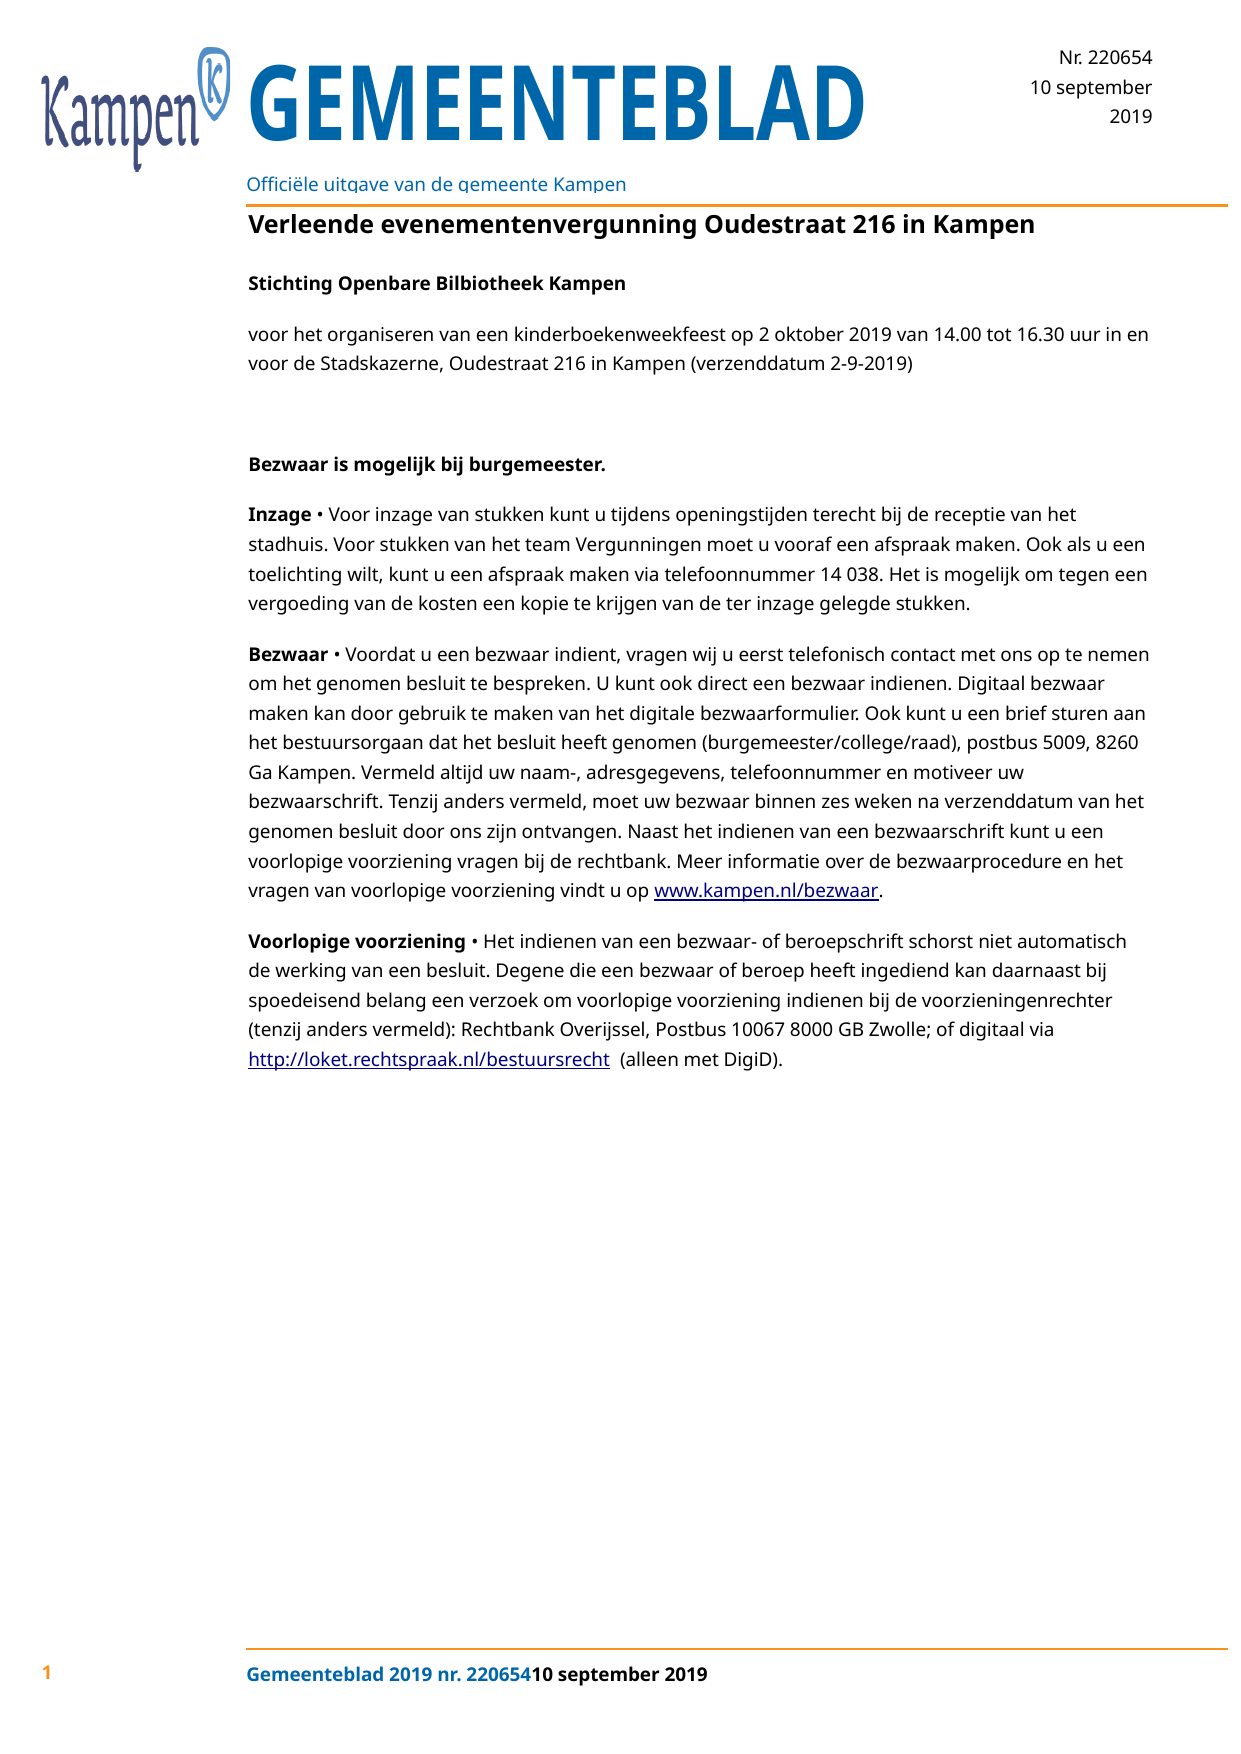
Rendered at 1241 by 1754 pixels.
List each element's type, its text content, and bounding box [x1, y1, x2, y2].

text voor het organiseren van een kinderboekenweekfeest op 2 oktober 2019 van 14.00 tot 16.30 uur in en voor de Stadskazerne, Oudestraat 216 in Kampen (verzenddatum 2-9-2019) [248, 321, 1152, 376]
text Inzage • Voor inzage van stukken kunt u tijdens openingstijden terecht bij de receptie van het stadhuis. Voor stukken van het team Vergunningen moet u vooraf een afspraak maken. Ook als u een toelichting wilt, kunt u een afspraak maken via telefoonnummer 14 038. Het is mogelijk om tegen een vergoeding van de kosten een kopie te krijgen van de ter inzage gelegde stukken. [248, 502, 1152, 616]
picture [41, 47, 231, 172]
text Bezwaar is mogelijk bij burgemeester. [248, 451, 1152, 477]
text Voorlopige voorziening • Het indienen van een bezwaar- of beroepschrift schorst niet automatisch de werking van een besluit. Degene die een bezwaar of beroep heeft ingediend kan daarnaast bij spoedeisend belang een verzoek om voorlopige voorziening indienen bij de voorzieningenrechter (tenzij anders vermeld): Rechtbank Overijssel, Postbus 10067 8000 GB Zwolle; of digitaal via http://loket.rechtspraak.nl/bestuursrecht (alleen met DigiD). [248, 928, 1152, 1072]
text Stichting Openbare Bilbiotheek Kampen [248, 270, 1152, 296]
text Verleende evenementenvergunning Oudestraat 216 in Kampen [248, 207, 1152, 241]
text Bezwaar • Voordat u een bezwaar indient, vragen wij u eerst telefonisch contact met ons op te nemen om het genomen besluit te bespreken. U kunt ook direct een bezwaar indienen. Digitaal bezwaar maken kan door gebruik te maken van het digitale bezwaarformulier. Ook kunt u een brief sturen aan het bestuursorgaan dat het besluit heeft genomen (burgemeester/college/raad), postbus 5009, 8260 Ga Kampen. Vermeld altijd uw naam-, adresgegevens, telefoonnummer en motiveer uw bezwaarschrift. Tenzij anders vermeld, moet uw bezwaar binnen zes weken na verzenddatum van het genomen besluit door ons zijn ontvangen. Naast het indienen van een bezwaarschrift kunt u een voorlopige voorziening vragen bij de rechtbank. Meer informatie over de bezwaarprocedure en het vragen van voorlopige voorziening vindt u op www.kampen.nl/bezwaar. [248, 641, 1152, 903]
